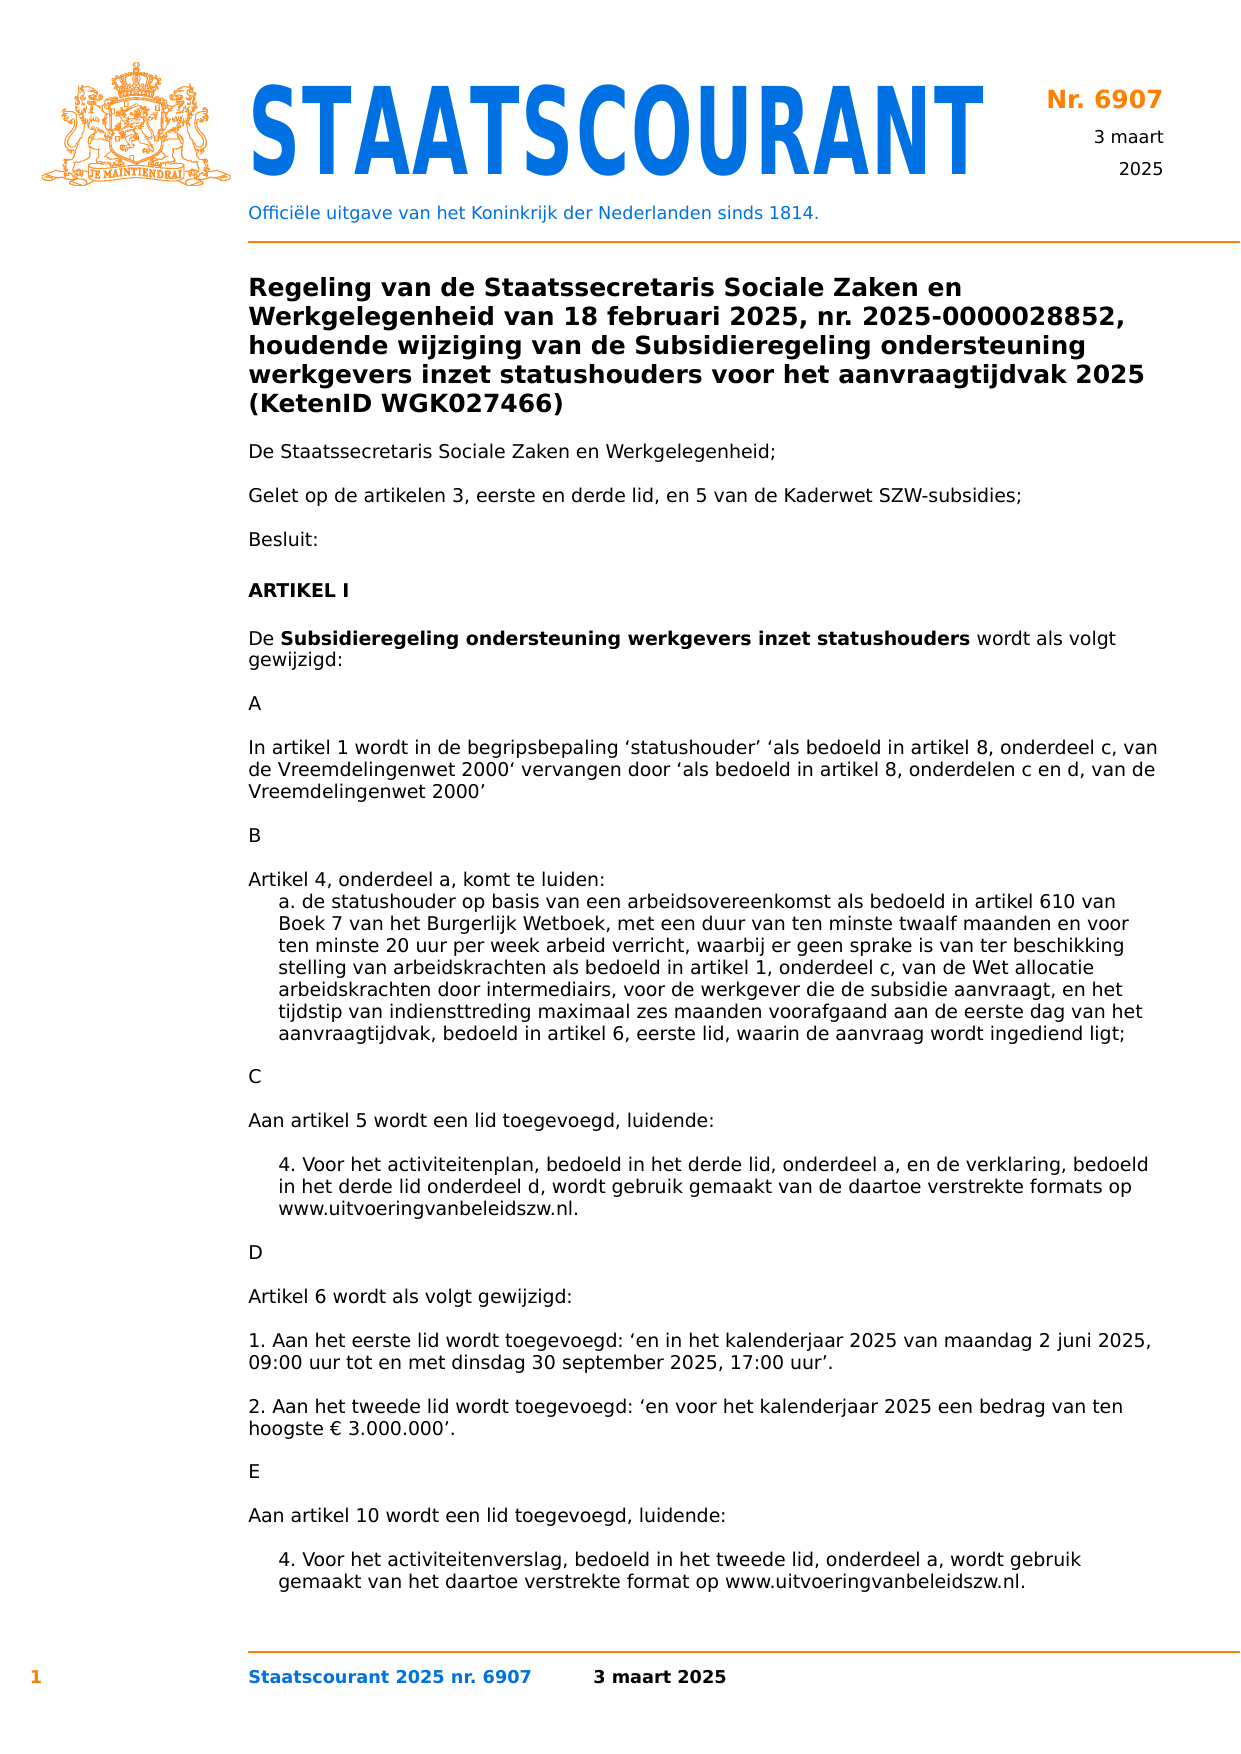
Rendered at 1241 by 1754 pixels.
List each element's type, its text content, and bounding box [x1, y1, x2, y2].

text 1. Aan het eerste lid wordt toegevoegd: ‘en in het kalenderjaar 2025 van maandag 2 juni 2025, 09:00 uur tot en met dinsdag 30 september 2025, 17:00 uur’. [248, 1330, 1163, 1374]
text Artikel 4, onderdeel a, komt te luiden: [248, 869, 1163, 891]
subtitle Regeling van de Staatssecretaris Sociale Zaken en Werkgelegenheid van 18 februari 2025, nr. 2025-0000028852, houdende wijziging van de Subsidieregeling ondersteuning werkgevers inzet statushouders voor het aanvraagtijdvak 2025 (KetenID WGK027466) [248, 273, 1163, 419]
text 4. Voor het activiteitenverslag, bedoeld in het tweede lid, onderdeel a, wordt gebruik gemaakt van het daartoe verstrekte format op www.uitvoeringvanbeleidszw.nl. [278, 1549, 1163, 1593]
text Aan artikel 10 wordt een lid toegevoegd, luidende: [248, 1505, 1163, 1527]
text B [248, 825, 1163, 847]
table_header Nr. 6907 [998, 62, 1240, 121]
table_header STAATSCOURANT [248, 62, 998, 203]
table_cell Officiële uitgave van het Koninkrijk der Nederlanden sinds 1814. [248, 203, 1240, 241]
text Besluit: [248, 528, 1163, 550]
text In artikel 1 wordt in de begripsbepaling ‘statushouder’ ‘als bedoeld in artikel 8, onderdeel c, van de Vreemdelingenwet 2000‘ vervangen door ‘als bedoeld in artikel 8, onderdelen c en d, van de Vreemdelingenwet 2000’ [248, 737, 1163, 803]
text a. de statushouder op basis van een arbeidsovereenkomst als bedoeld in artikel 610 van Boek 7 van het Burgerlijk Wetboek, met een duur van ten minste twaalf maanden en voor ten minste 20 uur per week arbeid verricht, waarbij er geen sprake is van ter beschikking stelling van arbeidskrachten als bedoeld in artikel 1, onderdeel c, van de Wet allocatie arbeidskrachten door intermediairs, voor de werkgever die de subsidie aanvraagt, en het tijdstip van indiensttreding maximaal zes maanden voorafgaand aan de eerste dag van het aanvraagtijdvak, bedoeld in artikel 6, eerste lid, waarin de aanvraag wordt ingediend ligt; [278, 891, 1163, 1044]
table_cell 2025 [998, 153, 1240, 203]
text D [248, 1242, 1163, 1264]
text Gelet op de artikelen 3, eerste en derde lid, en 5 van de Kaderwet SZW-subsidies; [248, 484, 1163, 507]
text Artikel 6 wordt als volgt gewijzigd: [248, 1286, 1163, 1308]
text De Staatssecretaris Sociale Zaken en Werkgelegenheid; [248, 441, 1163, 463]
table_header [25, 62, 248, 241]
text Aan artikel 5 wordt een lid toegevoegd, luidende: [248, 1110, 1163, 1132]
picture [41, 62, 231, 186]
table_cell 3 maart [998, 121, 1240, 153]
subtitle ARTIKEL I [248, 580, 1163, 602]
text 4. Voor het activiteitenplan, bedoeld in het derde lid, onderdeel a, en de verklaring, bedoeld in het derde lid onderdeel d, wordt gebruik gemaakt van de daartoe verstrekte formats op www.uitvoeringvanbeleidszw.nl. [278, 1154, 1163, 1220]
text A [248, 693, 1163, 715]
text 2. Aan het tweede lid wordt toegevoegd: ‘en voor het kalenderjaar 2025 een bedrag van ten hoogste € 3.000.000’. [248, 1396, 1163, 1439]
text De Subsidieregeling ondersteuning werkgevers inzet statushouders wordt als volgt gewijzigd: [248, 627, 1163, 671]
text E [248, 1461, 1163, 1483]
text C [248, 1066, 1163, 1088]
